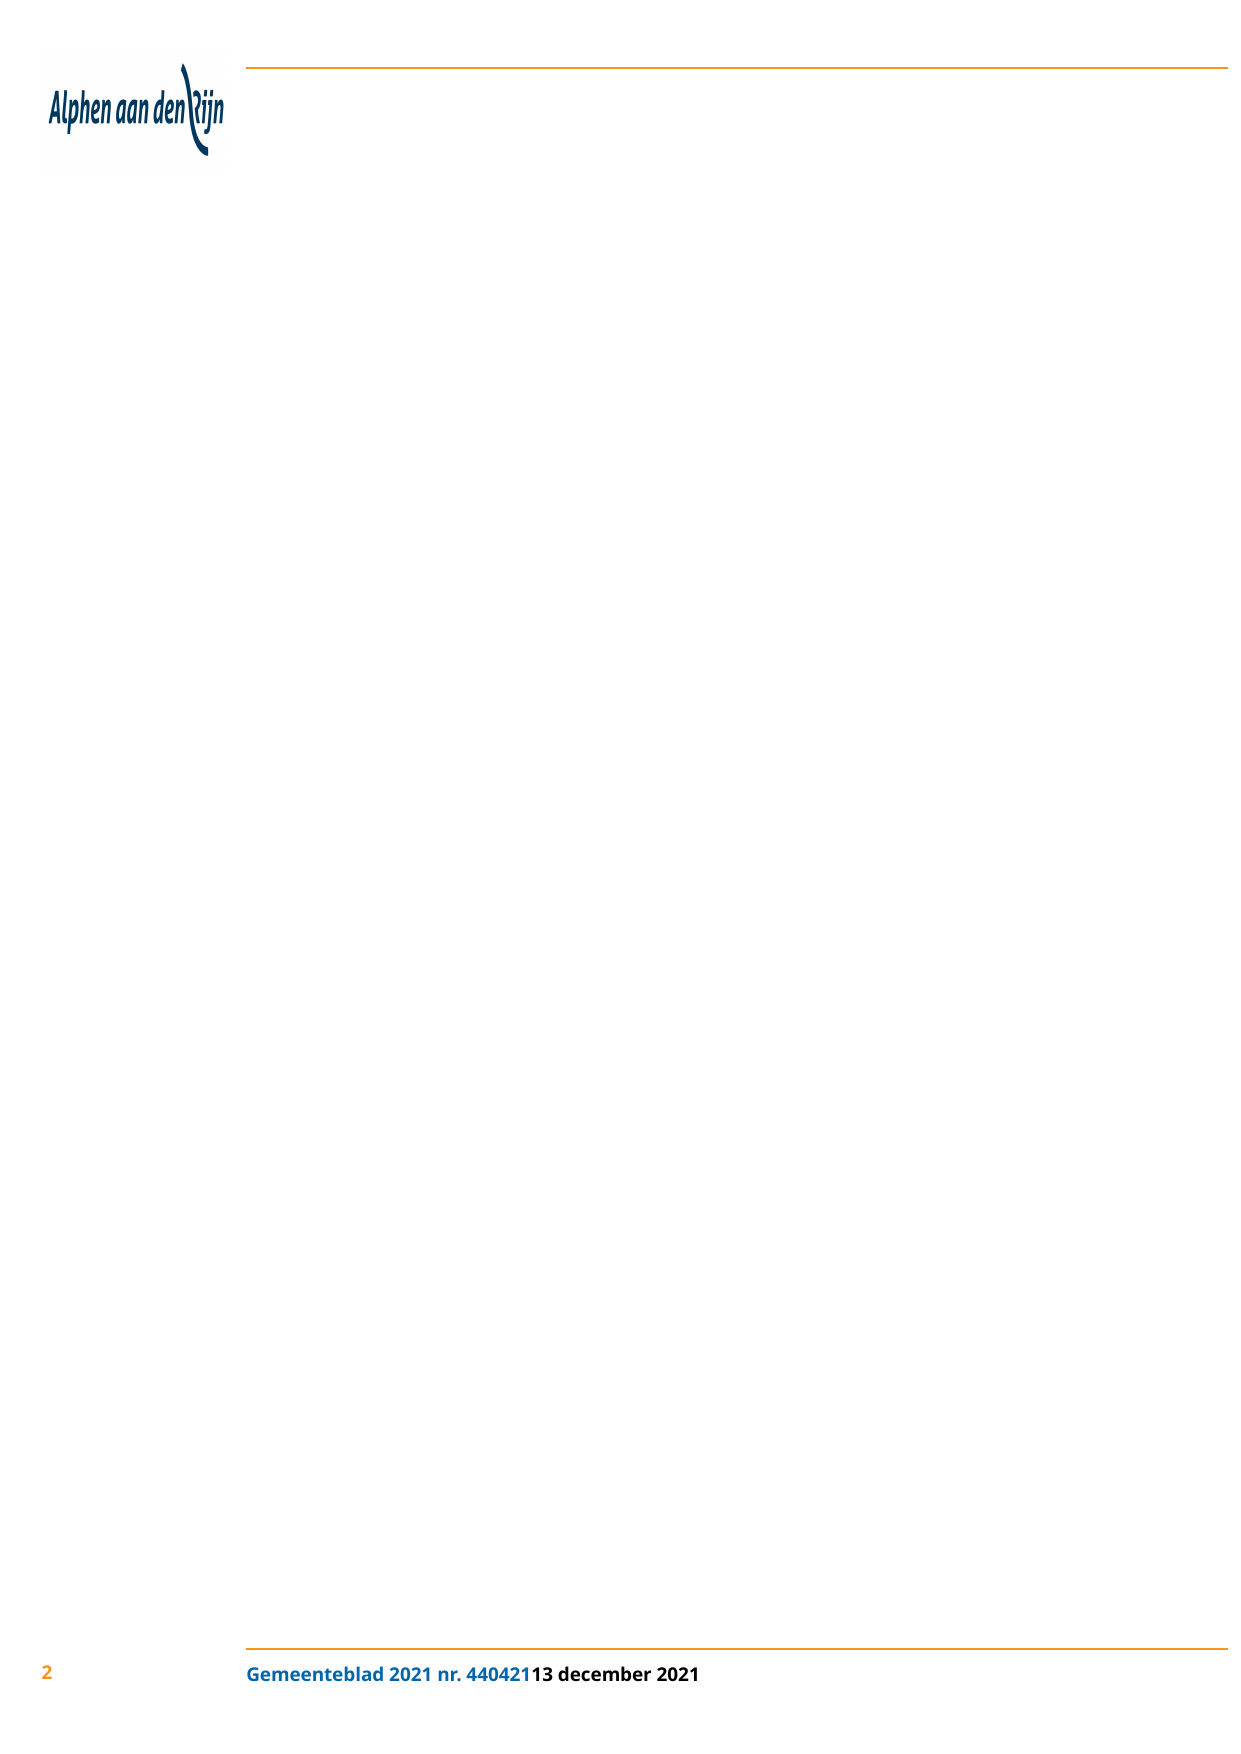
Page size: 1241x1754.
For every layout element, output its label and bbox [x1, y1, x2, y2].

picture [41, 47, 231, 172]
